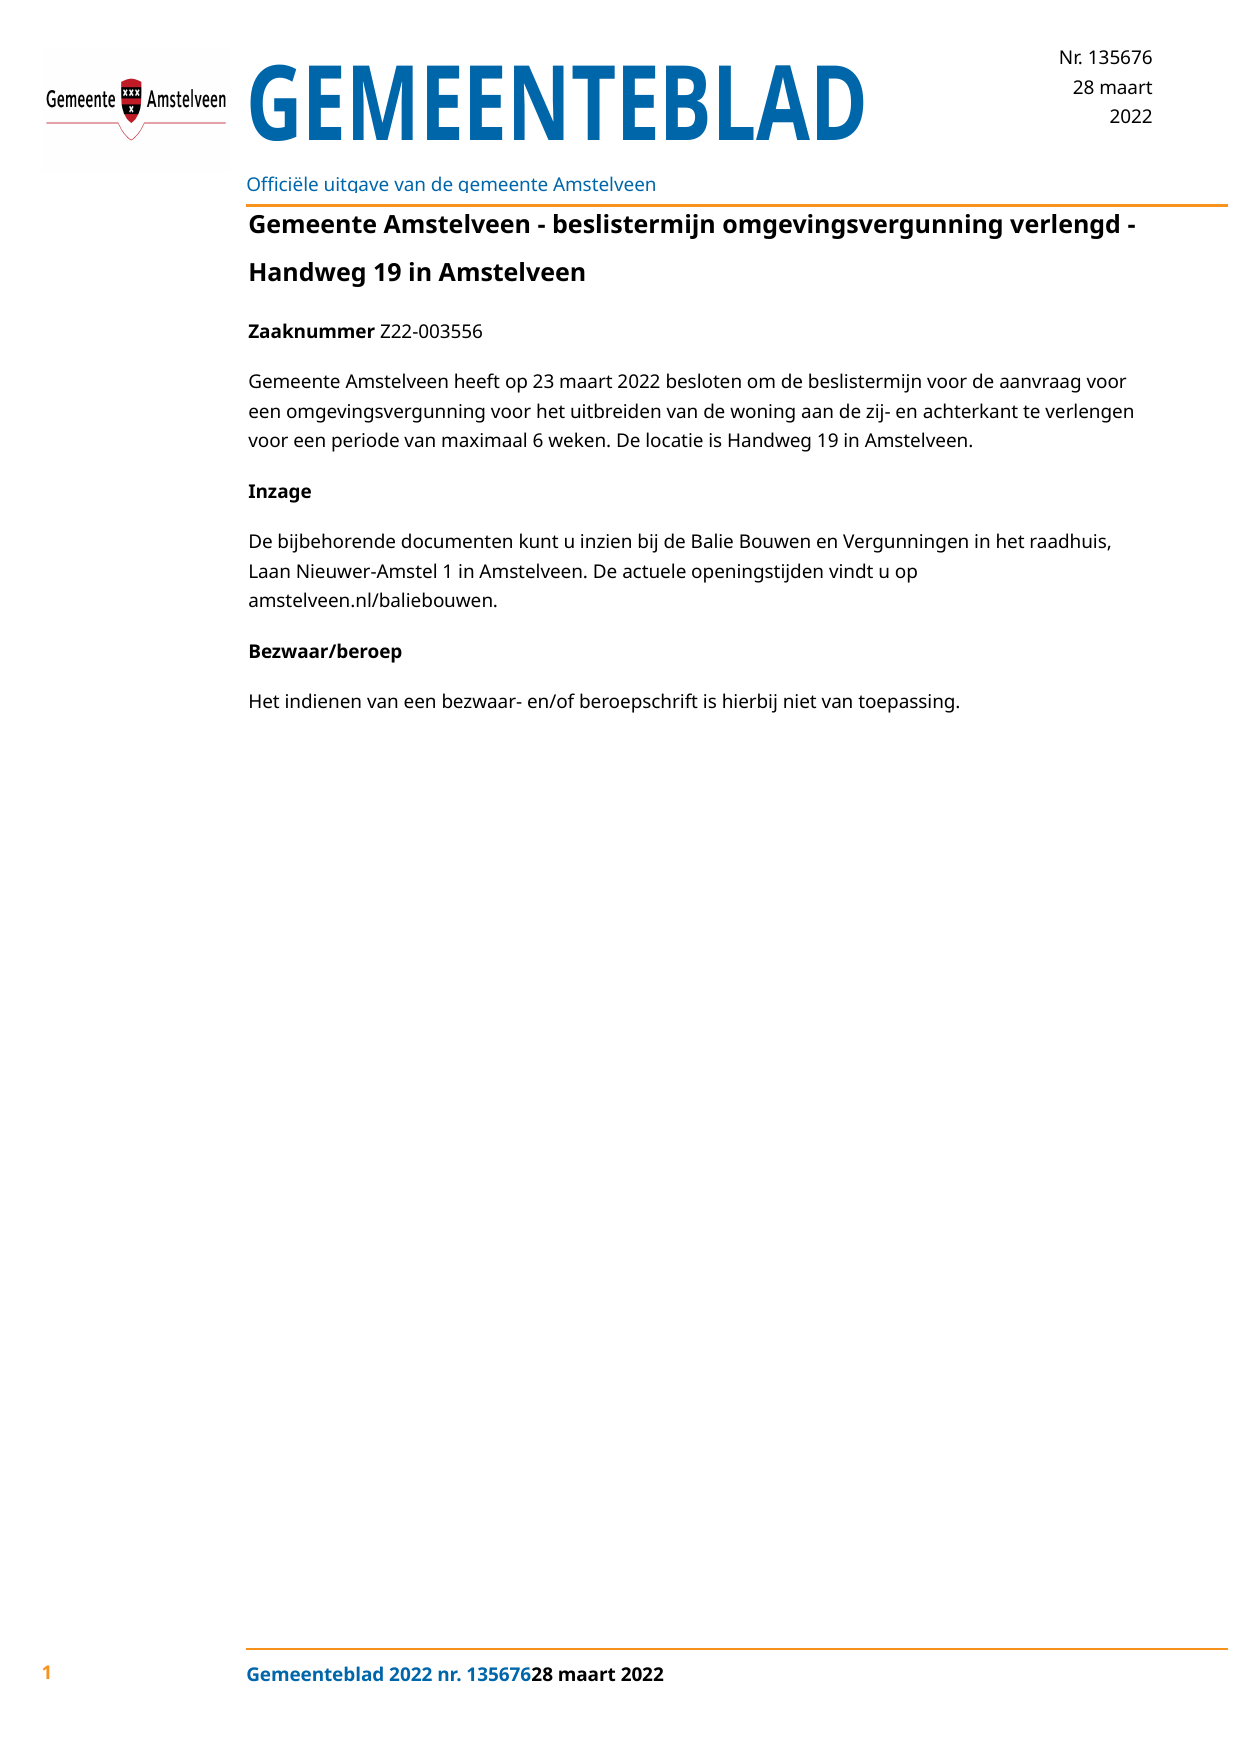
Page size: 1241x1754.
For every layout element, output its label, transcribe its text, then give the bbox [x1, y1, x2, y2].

text Het indienen van een bezwaar- en/of beroepschrift is hierbij niet van toepassing. [248, 688, 1152, 714]
picture [41, 47, 231, 172]
text Bezwaar/beroep [248, 638, 1152, 664]
text Gemeente Amstelveen - beslistermijn omgevingsvergunning verlengd - Handweg 19 in Amstelveen [248, 207, 1152, 288]
text Inzage [248, 478, 1152, 504]
text Gemeente Amstelveen heeft op 23 maart 2022 besloten om de beslistermijn voor de aanvraag voor een omgevingsvergunning voor het uitbreiden van de woning aan de zij- en achterkant te verlengen voor een periode van maximaal 6 weken. De locatie is Handweg 19 in Amstelveen. [248, 368, 1152, 453]
text Zaaknummer Z22-003556 [248, 318, 1152, 344]
text De bijbehorende documenten kunt u inzien bij de Balie Bouwen en Vergunningen in het raadhuis, Laan Nieuwer-Amstel 1 in Amstelveen. De actuele openingstijden vindt u op amstelveen.nl/baliebouwen. [248, 528, 1152, 613]
